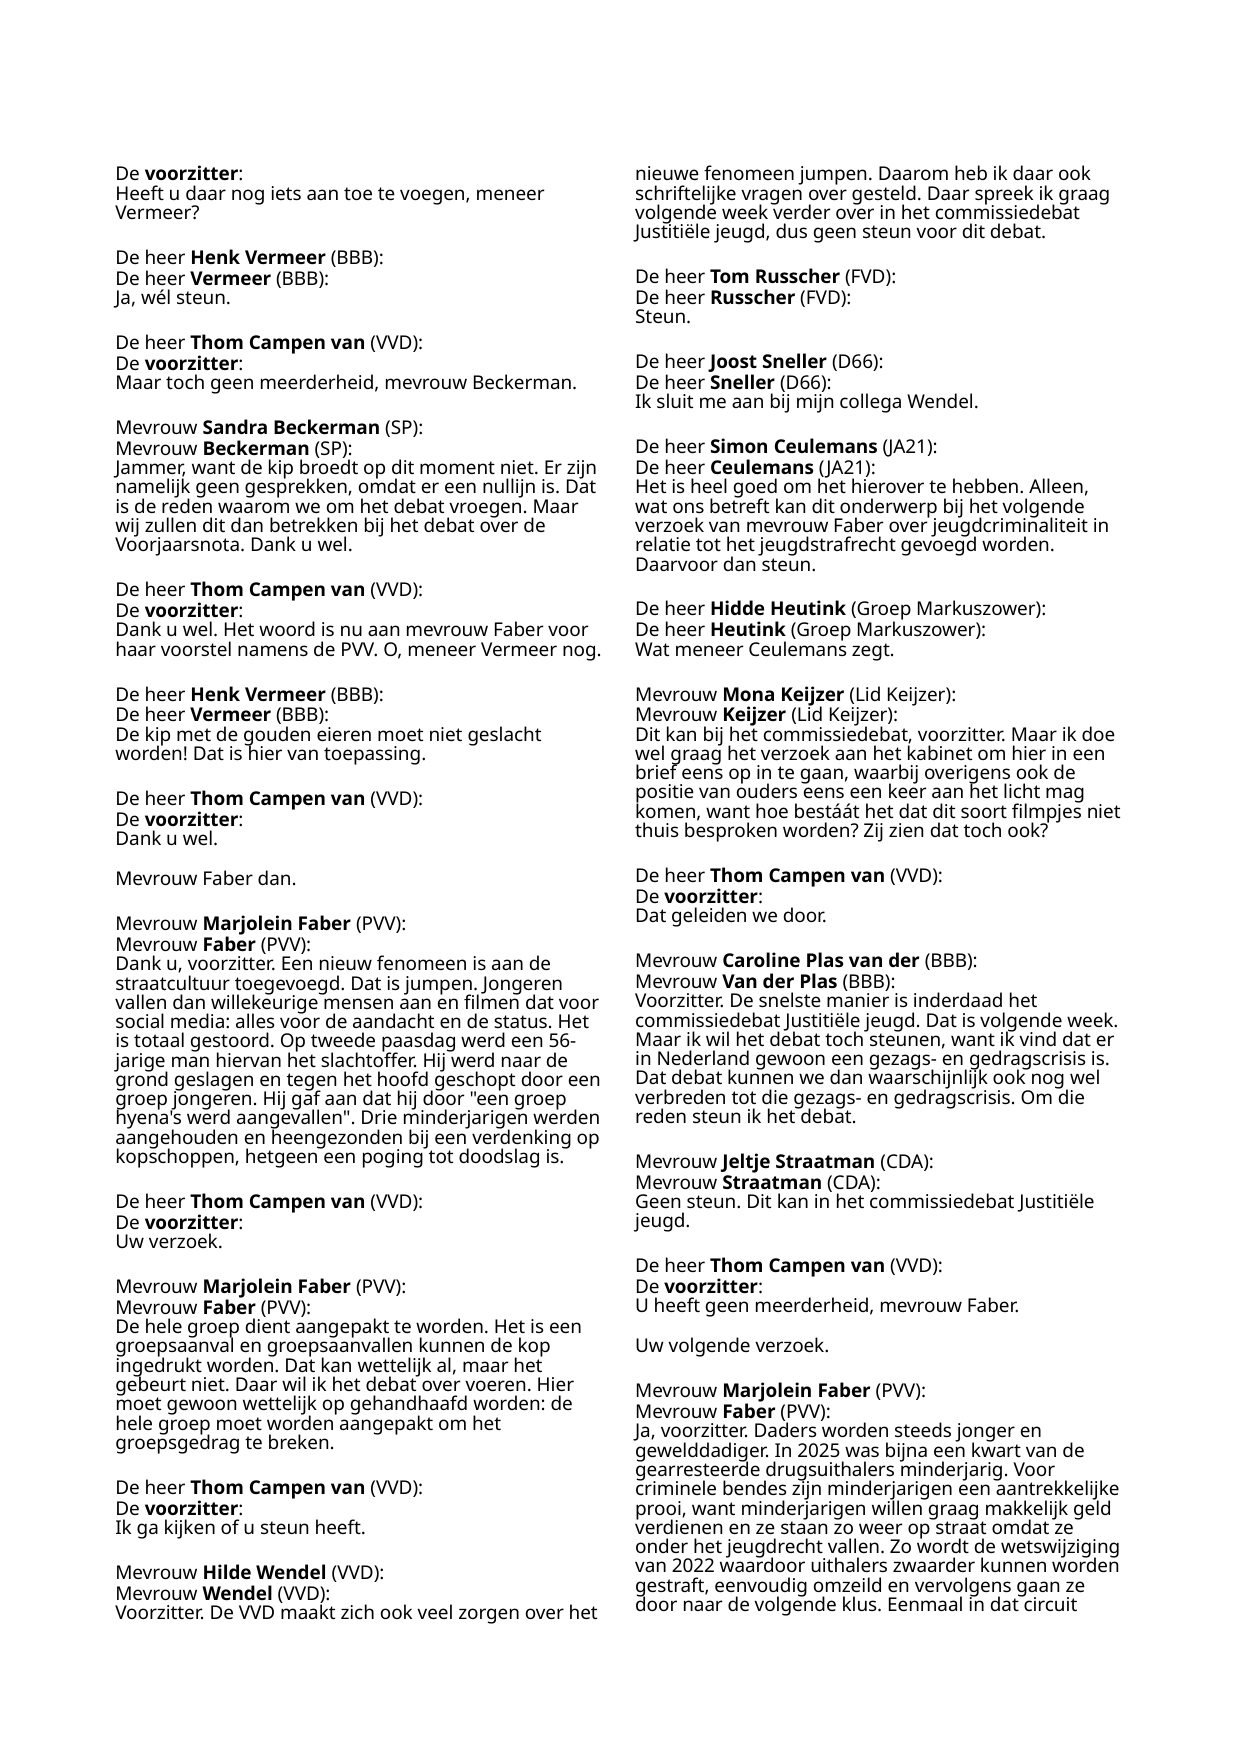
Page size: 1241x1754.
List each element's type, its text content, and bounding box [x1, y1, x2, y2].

text De voorzitter: [635, 1278, 1125, 1297]
text Uw volgende verzoek. [635, 1337, 1125, 1357]
text Mevrouw Faber (PVV): [635, 1403, 1125, 1422]
text De voorzitter: [635, 888, 1125, 907]
text De heer Tom Russcher (FVD): [635, 263, 1125, 289]
text Mevrouw Jeltje Straatman (CDA): [635, 1148, 1125, 1174]
text Voorzitter. De snelste manier is inderdaad het commissiedebat Justitiële jeugd. Dat is volgende week. Maar ik wil het debat toch steunen, want ik vind dat er in Nederland gewoon een gezags- en gedragscrisis is. Dat debat kunnen we dan waarschijnlijk ook nog wel verbreden tot die gezags- en gedragscrisis. Om die reden steun ik het debat. [635, 992, 1125, 1127]
text Dat geleiden we door. [635, 907, 1125, 926]
text Mevrouw Hilde Wendel (VVD): [115, 1559, 605, 1585]
text Wat meneer Ceulemans zegt. [635, 641, 1125, 660]
text Mevrouw Faber (PVV): [115, 936, 605, 955]
text De heer Ceulemans (JA21): [635, 459, 1125, 478]
text Maar toch geen meerderheid, mevrouw Beckerman. [115, 374, 605, 393]
text Dank u wel. Het woord is nu aan mevrouw Faber voor haar voorstel namens de PVV. O, meneer Vermeer nog. [115, 621, 605, 660]
text U heeft geen meerderheid, mevrouw Faber. [635, 1297, 1125, 1317]
text Ik ga kijken of u steun heeft. [115, 1519, 605, 1538]
text Uw verzoek. [115, 1233, 605, 1252]
text De heer Thom Campen van (VVD): [635, 862, 1125, 888]
text Ik sluit me aan bij mijn collega Wendel. [635, 393, 1125, 413]
text Het is heel goed om het hierover te hebben. Alleen, wat ons betreft kan dit onderwerp bij het volgende verzoek van mevrouw Faber over jeugdcriminaliteit in relatie tot het jeugdstrafrecht gevoegd worden. Daarvoor dan steun. [635, 478, 1125, 575]
text De voorzitter: [115, 165, 605, 184]
text Mevrouw Sandra Beckerman (SP): [115, 414, 605, 440]
text Dank u, voorzitter. Een nieuw fenomeen is aan de straatcultuur toegevoegd. Dat is jumpen. Jongeren vallen dan willekeurige mensen aan en filmen dat voor social media: alles voor de aandacht en de status. Het is totaal gestoord. Op tweede paasdag werd een 56-jarige man hiervan het slachtoffer. Hij werd naar de grond geslagen en tegen het hoofd geschopt door een groep jongeren. Hij gaf aan dat hij door "een groep hyena's werd aangevallen". Drie minderjarigen werden aangehouden en heengezonden bij een verdenking op kopschoppen, hetgeen een poging tot doodslag is. [115, 955, 605, 1167]
text De heer Thom Campen van (VVD): [115, 785, 605, 811]
text De heer Hidde Heutink (Groep Markuszower): [635, 596, 1125, 621]
text Dit kan bij het commissiedebat, voorzitter. Maar ik doe wel graag het verzoek aan het kabinet om hier in een brief eens op in te gaan, waarbij overigens ook de positie van ouders eens een keer aan het licht mag komen, want hoe bestáát het dat dit soort filmpjes niet thuis besproken worden? Zij zien dat toch ook? [635, 726, 1125, 841]
text De heer Sneller (D66): [635, 374, 1125, 393]
text De heer Joost Sneller (D66): [635, 348, 1125, 374]
text De heer Heutink (Groep Markuszower): [635, 621, 1125, 641]
text Mevrouw Keijzer (Lid Keijzer): [635, 706, 1125, 726]
text Mevrouw Caroline Plas van der (BBB): [635, 947, 1125, 973]
text Mevrouw Faber (PVV): [115, 1299, 605, 1318]
text Ja, wél steun. [115, 289, 605, 308]
text Dank u wel. [115, 830, 605, 849]
text Mevrouw Straatman (CDA): [635, 1174, 1125, 1193]
text De heer Thom Campen van (VVD): [115, 1474, 605, 1499]
text De heer Thom Campen van (VVD): [115, 1188, 605, 1214]
text De heer Henk Vermeer (BBB): [115, 244, 605, 270]
text Mevrouw Marjolein Faber (PVV): [115, 1273, 605, 1299]
text De kip met de gouden eieren moet niet geslacht worden! Dat is hier van toepassing. [115, 726, 605, 764]
text De voorzitter: [115, 811, 605, 830]
text Mevrouw Van der Plas (BBB): [635, 973, 1125, 992]
text nieuwe fenomeen jumpen. Daarom heb ik daar ook schriftelijke vragen over gesteld. Daar spreek ik graag volgende week verder over in het commissiedebat Justitiële jeugd, dus geen steun voor dit debat. [635, 165, 1125, 242]
text De heer Simon Ceulemans (JA21): [635, 433, 1125, 459]
text Steun. [635, 308, 1125, 327]
text De heer Russcher (FVD): [635, 289, 1125, 308]
text Jammer, want de kip broedt op dit moment niet. Er zijn namelijk geen gesprekken, omdat er een nullijn is. Dat is de reden waarom we om het debat vroegen. Maar wij zullen dit dan betrekken bij het debat over de Voorjaarsnota. Dank u wel. [115, 459, 605, 556]
text De heer Vermeer (BBB): [115, 706, 605, 726]
text De heer Thom Campen van (VVD): [635, 1252, 1125, 1278]
text De voorzitter: [115, 1499, 605, 1519]
text De voorzitter: [115, 1214, 605, 1233]
text De heer Vermeer (BBB): [115, 270, 605, 289]
text Heeft u daar nog iets aan toe te voegen, meneer Vermeer? [115, 184, 605, 223]
text Ja, voorzitter. Daders worden steeds jonger en gewelddadiger. In 2025 was bijna een kwart van de gearresteerde drugsuithalers minderjarig. Voor criminele bendes zijn minderjarigen een aantrekkelijke prooi, want minderjarigen willen graag makkelijk geld verdienen en ze staan zo weer op straat omdat ze onder het jeugdrecht vallen. Zo wordt de wetswijziging van 2022 waardoor uithalers zwaarder kunnen worden gestraft, eenvoudig omzeild en vervolgens gaan ze door naar de volgende klus. Eenmaal in dat circuit [635, 1422, 1125, 1615]
text Mevrouw Faber dan. [115, 870, 605, 889]
text Voorzitter. De VVD maakt zich ook veel zorgen over het [115, 1604, 605, 1623]
text Mevrouw Wendel (VVD): [115, 1585, 605, 1604]
text De heer Thom Campen van (VVD): [115, 329, 605, 355]
text De voorzitter: [115, 355, 605, 374]
text Mevrouw Marjolein Faber (PVV): [635, 1377, 1125, 1403]
text De hele groep dient aangepakt te worden. Het is een groepsaanval en groepsaanvallen kunnen de kop ingedrukt worden. Dat kan wettelijk al, maar het gebeurt niet. Daar wil ik het debat over voeren. Hier moet gewoon wettelijk op gehandhaafd worden: de hele groep moet worden aangepakt om het groepsgedrag te breken. [115, 1318, 605, 1453]
text Mevrouw Mona Keijzer (Lid Keijzer): [635, 681, 1125, 706]
text De heer Thom Campen van (VVD): [115, 576, 605, 602]
text Mevrouw Marjolein Faber (PVV): [115, 910, 605, 936]
text De voorzitter: [115, 602, 605, 621]
text Mevrouw Beckerman (SP): [115, 440, 605, 459]
text De heer Henk Vermeer (BBB): [115, 681, 605, 706]
text Geen steun. Dit kan in het commissiedebat Justitiële jeugd. [635, 1193, 1125, 1232]
